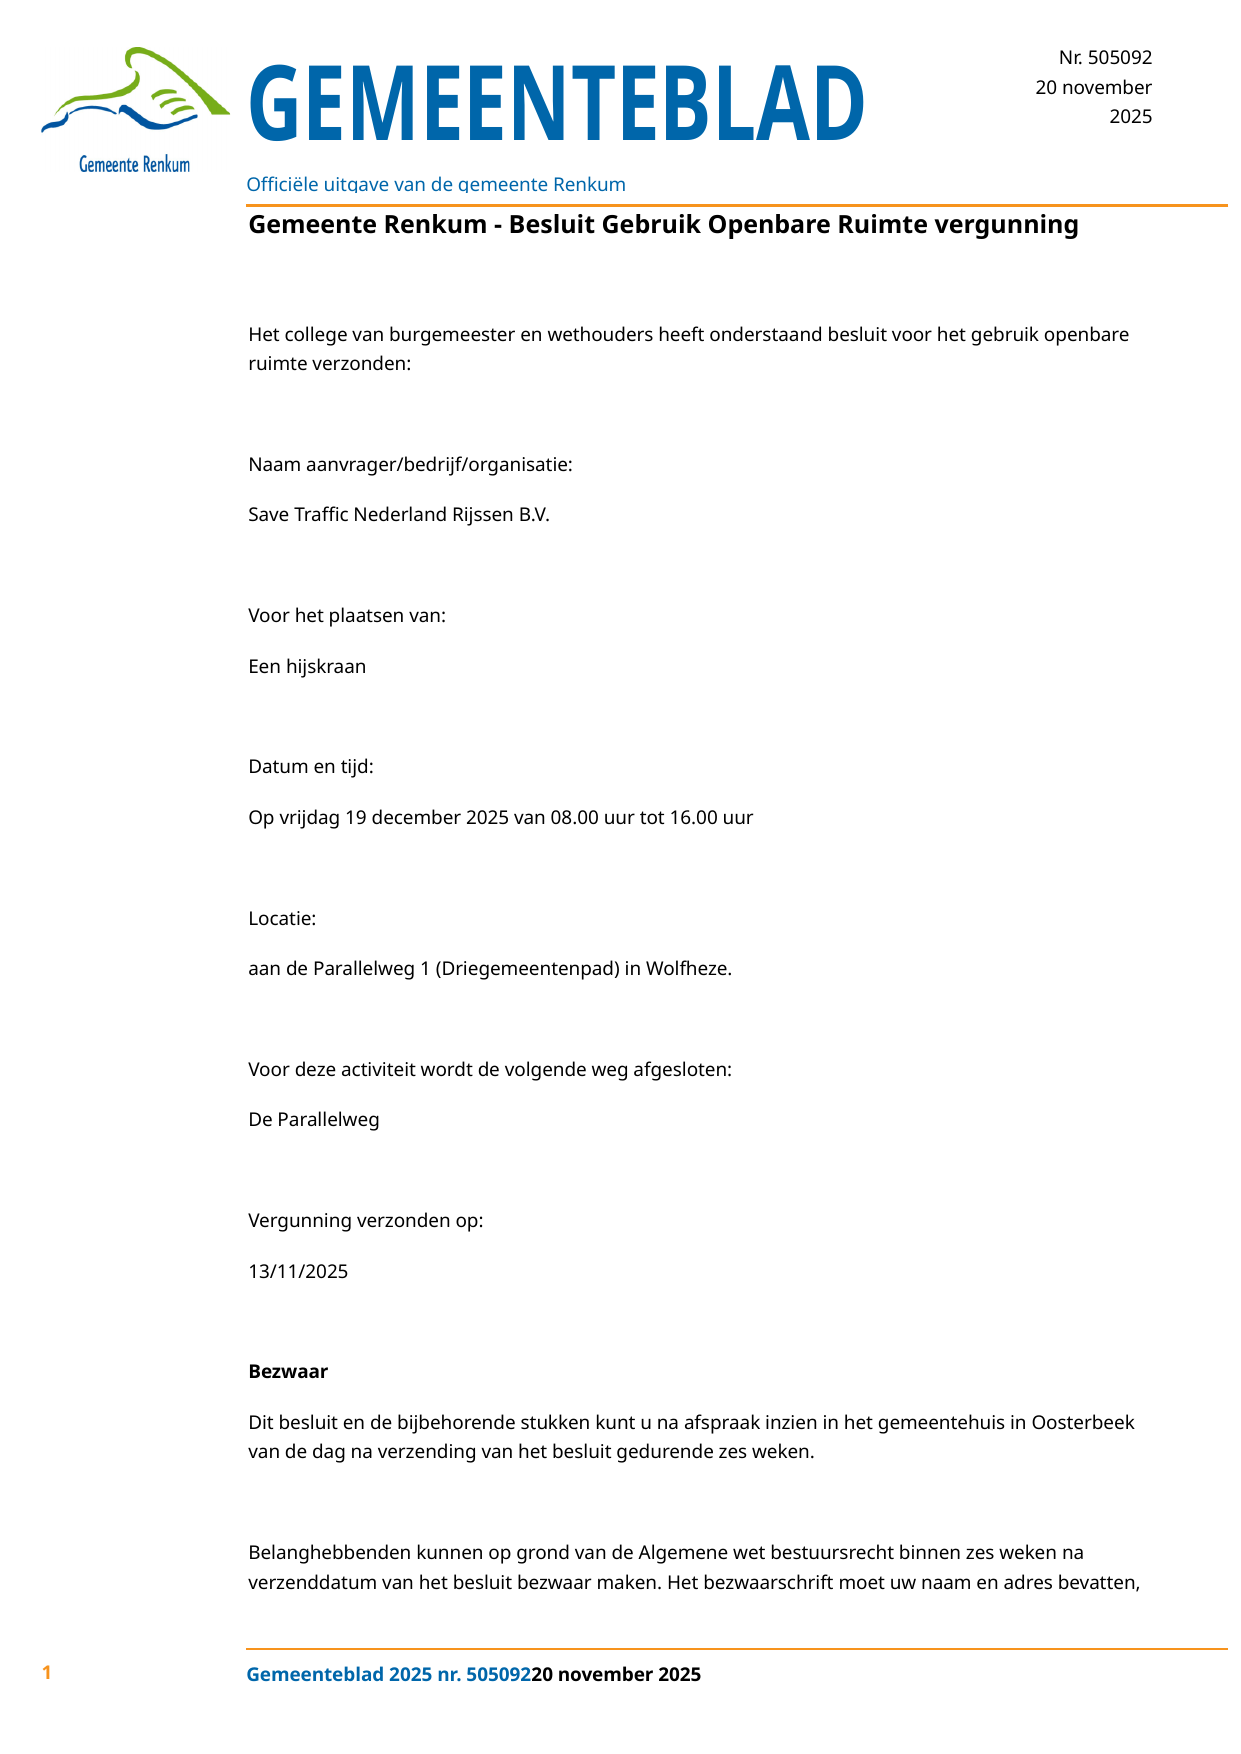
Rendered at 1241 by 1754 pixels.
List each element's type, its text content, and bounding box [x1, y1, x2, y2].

text Het college van burgemeester en wethouders heeft onderstaand besluit voor het gebruik openbare ruimte verzonden: [248, 321, 1152, 376]
text Op vrijdag 19 december 2025 van 08.00 uur tot 16.00 uur [248, 804, 1152, 830]
text Gemeente Renkum - Besluit Gebruik Openbare Ruimte vergunning [248, 207, 1152, 241]
text aan de Parallelweg 1 (Driegemeentenpad) in Wolfheze. [248, 955, 1152, 981]
text Naam aanvrager/bedrijf/organisatie: [248, 451, 1152, 477]
text De Parallelweg [248, 1107, 1152, 1132]
text Belanghebbenden kunnen op grond van de Algemene wet bestuursrecht binnen zes weken na verzenddatum van het besluit bezwaar maken. Het bezwaarschrift moet uw naam en adres bevatten, [248, 1539, 1152, 1595]
text Bezwaar [248, 1359, 1152, 1384]
text Voor deze activiteit wordt de volgende weg afgesloten: [248, 1056, 1152, 1082]
text Datum en tijd: [248, 754, 1152, 779]
picture [41, 47, 231, 172]
text Dit besluit en de bijbehorende stukken kunt u na afspraak inzien in het gemeentehuis in Oosterbeek van de dag na verzending van het besluit gedurende zes weken. [248, 1409, 1152, 1464]
text Voor het plaatsen van: [248, 602, 1152, 628]
text Locatie: [248, 905, 1152, 931]
text 13/11/2025 [248, 1258, 1152, 1283]
text Vergunning verzonden op: [248, 1207, 1152, 1233]
text Een hijskraan [248, 653, 1152, 678]
text Save Traffic Nederland Rijssen B.V. [248, 502, 1152, 527]
